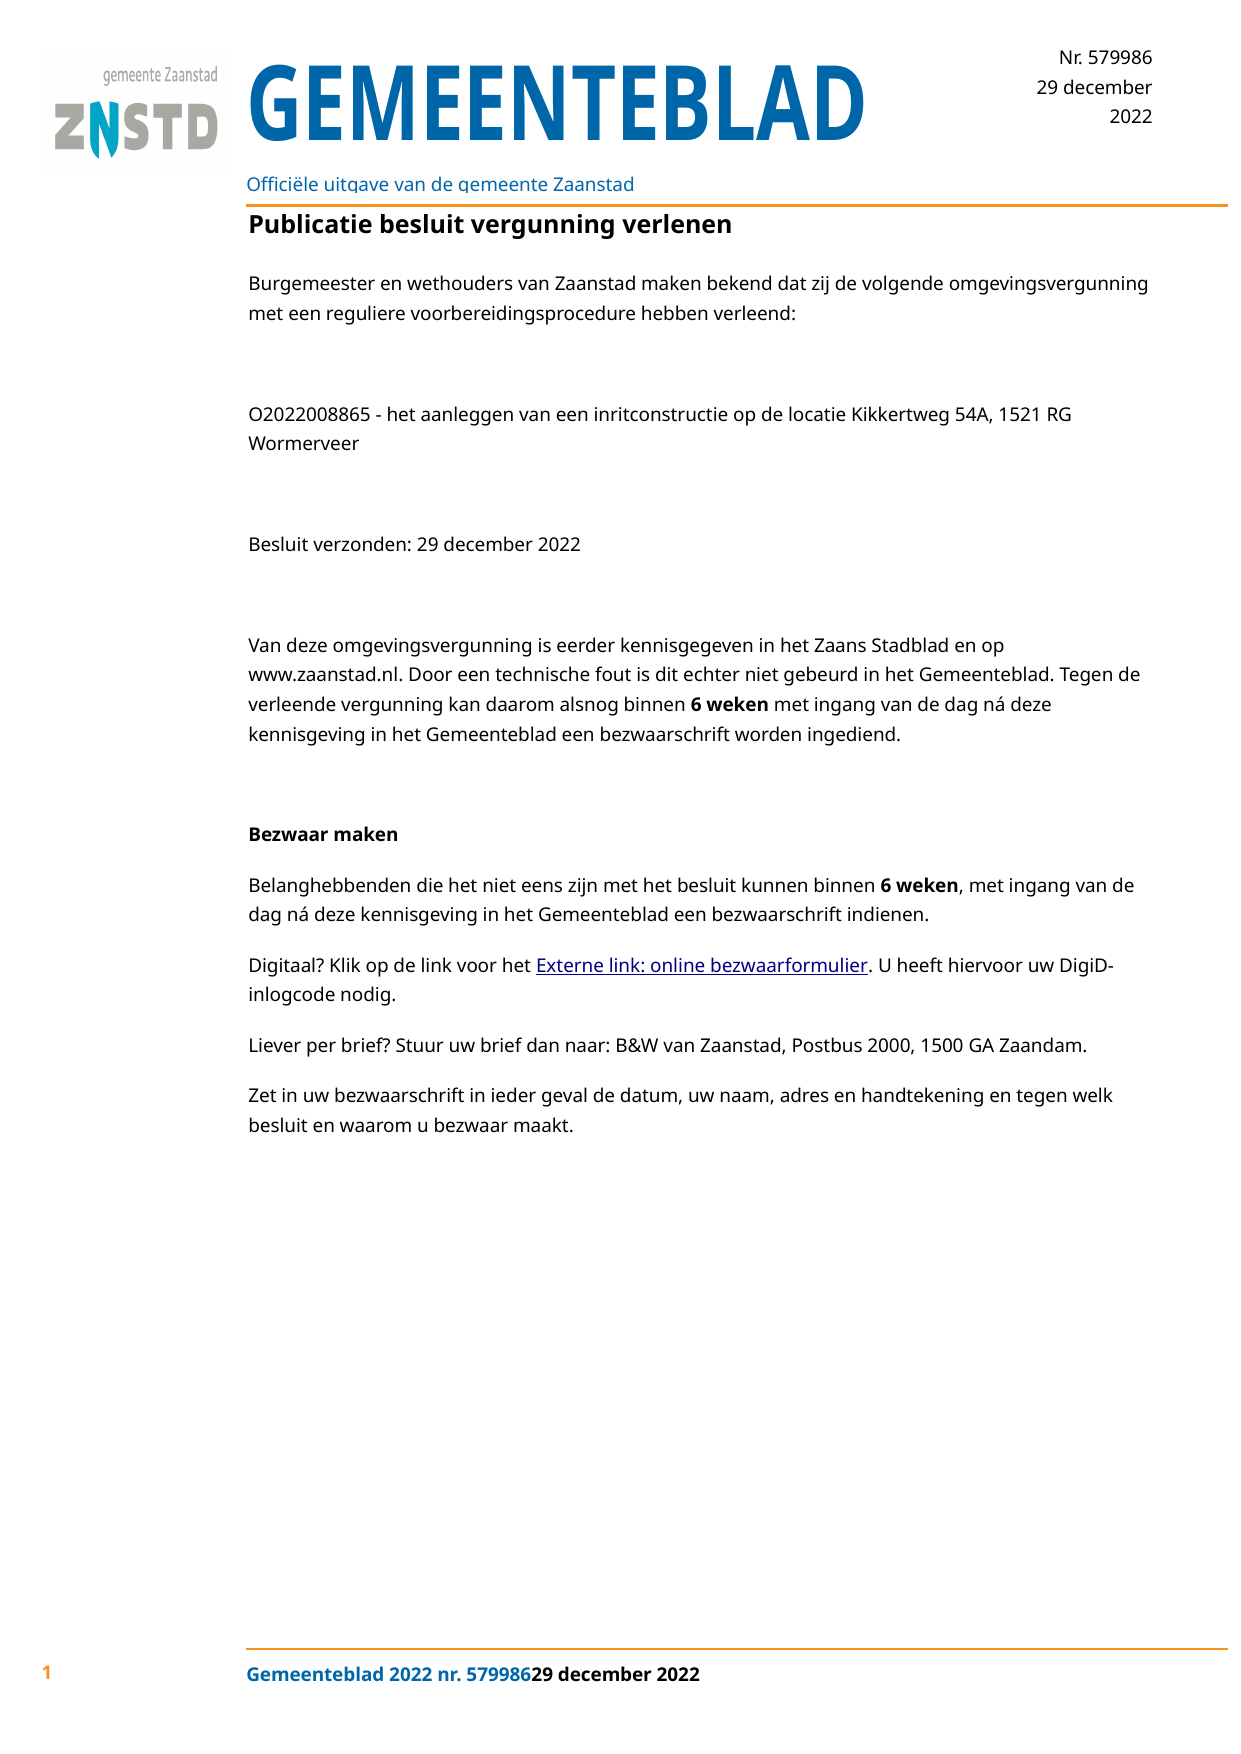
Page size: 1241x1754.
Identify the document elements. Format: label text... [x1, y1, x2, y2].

text Liever per brief? Stuur uw brief dan naar: B&W van Zaanstad, Postbus 2000, 1500 GA Zaandam. [248, 1032, 1152, 1058]
text Burgemeester en wethouders van Zaanstad maken bekend dat zij de volgende omgevingsvergunning met een reguliere voorbereidingsprocedure hebben verleend: [248, 270, 1152, 326]
text Belanghebbenden die het niet eens zijn met het besluit kunnen binnen 6 weken, met ingang van de dag ná deze kennisgeving in het Gemeenteblad een bezwaarschrift indienen. [248, 872, 1152, 927]
picture [41, 47, 231, 172]
text Digitaal? Klik op de link voor het Externe link: online bezwaarformulier. U heeft hiervoor uw DigiD-inlogcode nodig. [248, 952, 1152, 1007]
text Besluit verzonden: 29 december 2022 [248, 531, 1152, 557]
text Van deze omgevingsvergunning is eerder kennisgegeven in het Zaans Stadblad en op www.zaanstad.nl. Door een technische fout is dit echter niet gebeurd in het Gemeenteblad. Tegen de verleende vergunning kan daarom alsnog binnen 6 weken met ingang van de dag ná deze kennisgeving in het Gemeenteblad een bezwaarschrift worden ingediend. [248, 632, 1152, 746]
text Zet in uw bezwaarschrift in ieder geval de datum, uw naam, adres en handtekening en tegen welk besluit en waarom u bezwaar maakt. [248, 1082, 1152, 1138]
text Publicatie besluit vergunning verlenen [248, 207, 1152, 241]
text Bezwaar maken [248, 822, 1152, 847]
text O2022008865 - het aanleggen van een inritconstructie op de locatie Kikkertweg 54A, 1521 RG Wormerveer [248, 401, 1152, 456]
